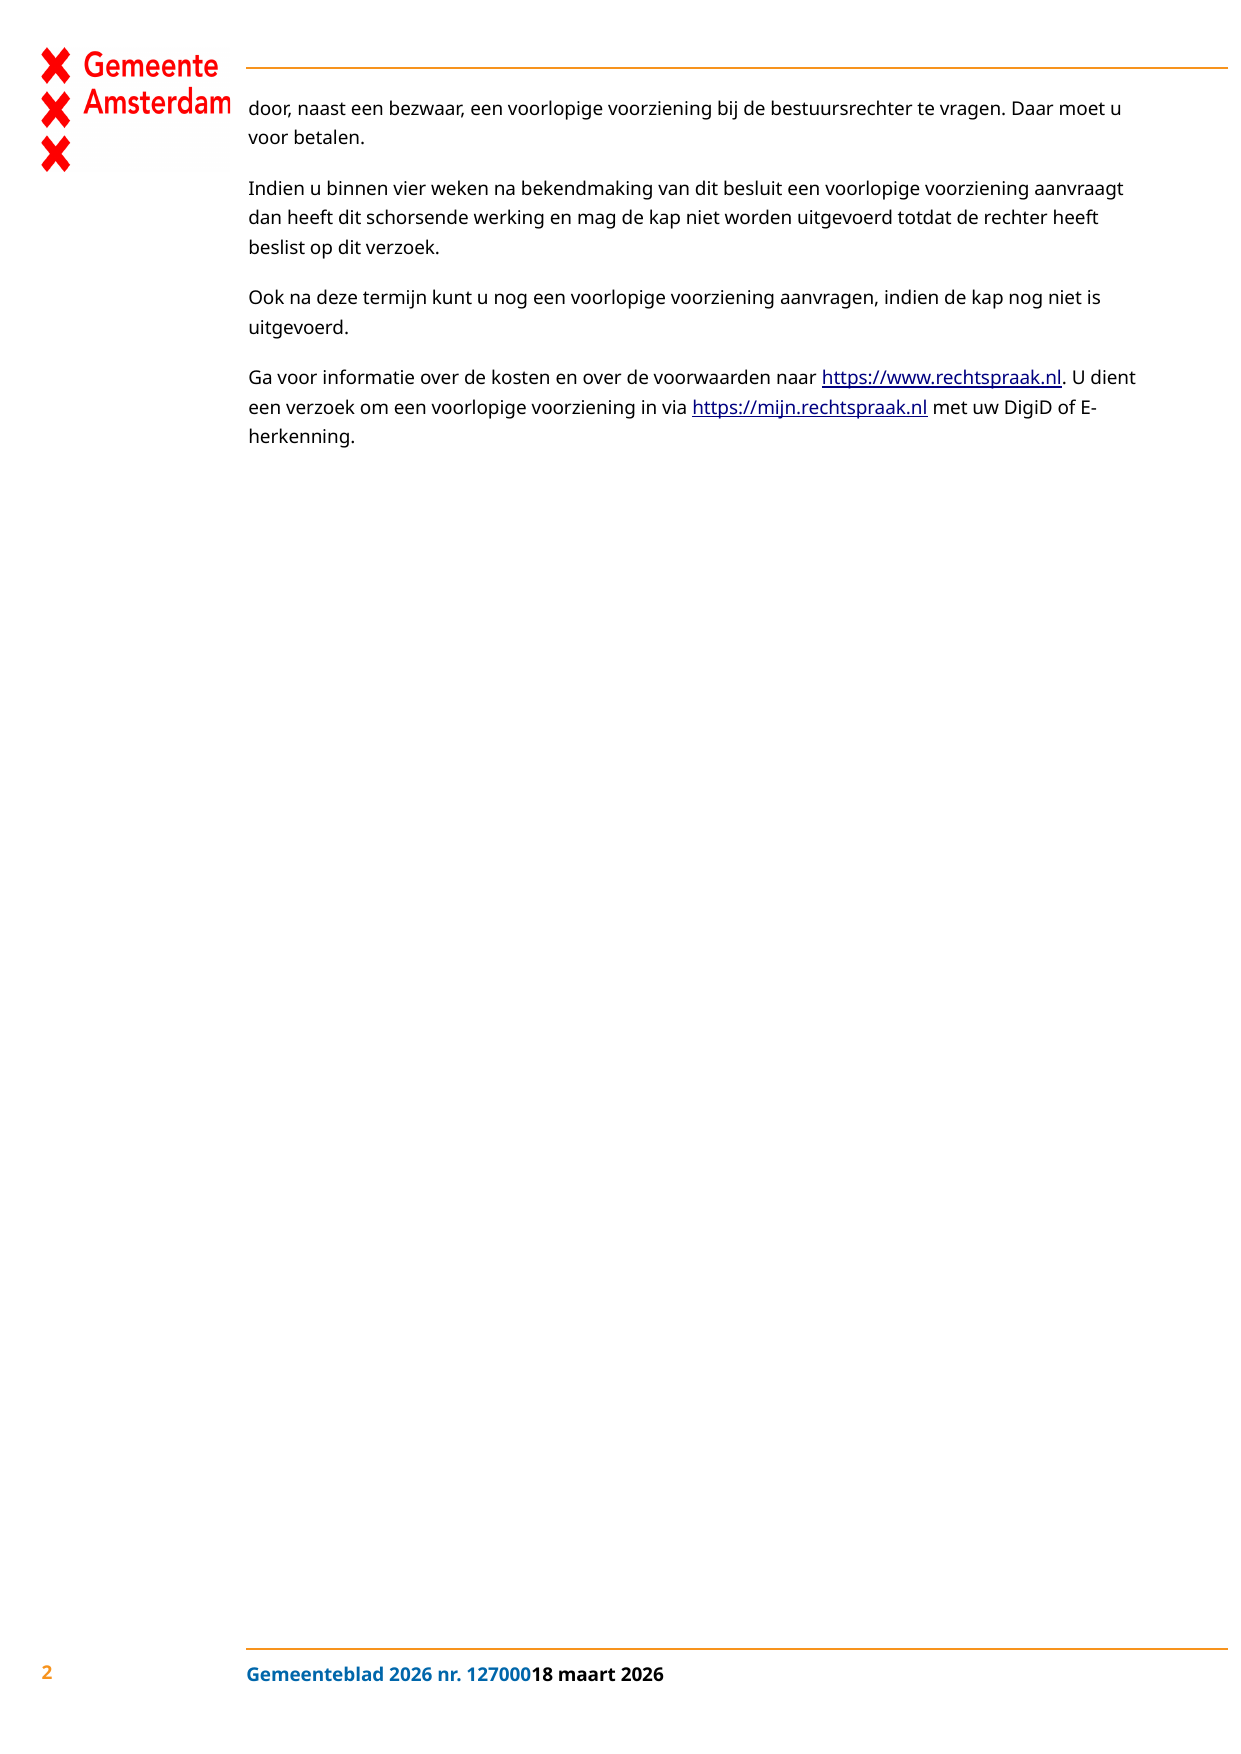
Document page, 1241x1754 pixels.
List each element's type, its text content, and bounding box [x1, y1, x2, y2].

text door, naast een bezwaar, een voorlopige voorziening bij de bestuursrechter te vragen. Daar moet u voor betalen. [248, 95, 1152, 150]
text Indien u binnen vier weken na bekendmaking van dit besluit een voorlopige voorziening aanvraagt dan heeft dit schorsende werking en mag de kap niet worden uitgevoerd totdat de rechter heeft beslist op dit verzoek. [248, 175, 1152, 260]
picture [41, 47, 231, 172]
text Ook na deze termijn kunt u nog een voorlopige voorziening aanvragen, indien de kap nog niet is uitgevoerd. [248, 284, 1152, 340]
text Ga voor informatie over de kosten en over de voorwaarden naar https://www.rechtspraak.nl. U dient een verzoek om een voorlopige voorziening in via https://mijn.rechtspraak.nl met uw DigiD of E-herkenning. [248, 364, 1152, 449]
